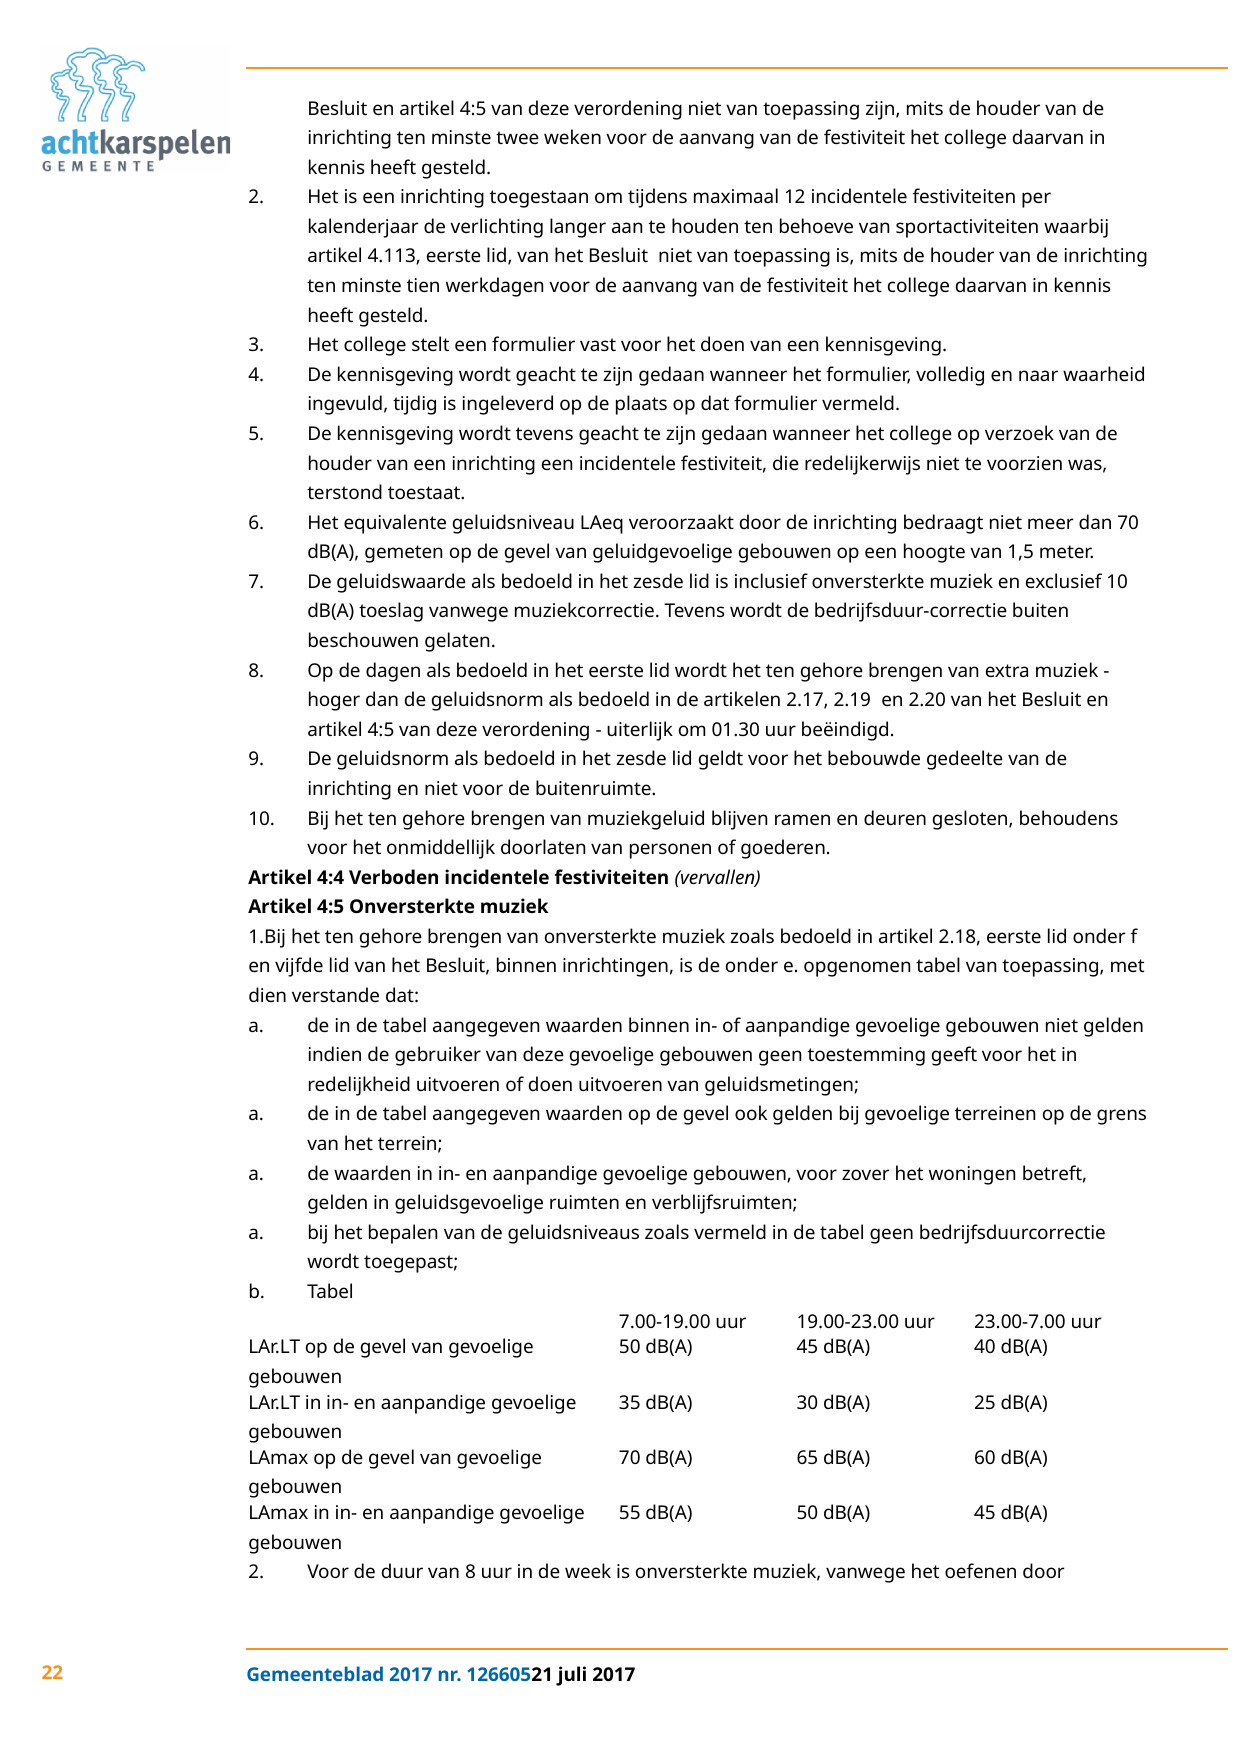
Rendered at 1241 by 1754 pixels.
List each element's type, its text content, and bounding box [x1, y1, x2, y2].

text 1.Bij het ten gehore brengen van onversterkte muziek zoals bedoeld in artikel 2.18, eerste lid onder f en vijfde lid van het Besluit, binnen inrichtingen, is de onder e. opgenomen tabel van toepassing, met dien verstande dat: [248, 923, 1152, 1008]
table_cell 70 dB(A) [619, 1444, 796, 1499]
table_header 23.00-7.00 uur [974, 1308, 1152, 1333]
list de in de tabel aangegeven waarden op de gevel ook gelden bij gevoelige terreinen op de grens van het terrein; [248, 1101, 1152, 1156]
table_cell 25 dB(A) [974, 1389, 1152, 1444]
table_header [248, 1308, 619, 1333]
table_cell 45 dB(A) [796, 1334, 974, 1389]
table_cell LAmax op de gevel van gevoelige gebouwen [248, 1444, 619, 1499]
list de waarden in in- en aanpandige gevoelige gebouwen, voor zover het woningen betreft, gelden in geluidsgevoelige ruimten en verblijfsruimten; [248, 1160, 1152, 1215]
list bij het bepalen van de geluidsniveaus zoals vermeld in de tabel geen bedrijfsduurcorrectie wordt toegepast; [248, 1219, 1152, 1274]
list Besluit en artikel 4:5 van deze verordening niet van toepassing zijn, mits de houder van de inrichting ten minste twee weken voor de aanvang van de festiviteit het college daarvan in kennis heeft gesteld. [248, 95, 1152, 180]
list De geluidsnorm als bedoeld in het zesde lid geldt voor het bebouwde gedeelte van de inrichting en niet voor de buitenruimte. [248, 746, 1152, 801]
table_cell LAmax in in- en aanpandige gevoelige gebouwen [248, 1500, 619, 1555]
table_cell LAr.LT op de gevel van gevoelige gebouwen [248, 1334, 619, 1389]
list Het equivalente geluidsniveau LAeq veroorzaakt door de inrichting bedraagt niet meer dan 70 dB(A), gemeten op de gevel van geluidgevoelige gebouwen op een hoogte van 1,5 meter. [248, 509, 1152, 564]
list De kennisgeving wordt tevens geacht te zijn gedaan wanneer het college op verzoek van de houder van een inrichting een incidentele festiviteit, die redelijkerwijs niet te voorzien was, terstond toestaat. [248, 420, 1152, 505]
list Voor de duur van 8 uur in de week is onversterkte muziek, vanwege het oefenen door [248, 1558, 1152, 1584]
list Het college stelt een formulier vast voor het doen van een kennisgeving. [248, 331, 1152, 357]
list Bij het ten gehore brengen van muziekgeluid blijven ramen en deuren gesloten, behoudens voor het onmiddellijk doorlaten van personen of goederen. [248, 805, 1152, 860]
list Op de dagen als bedoeld in het eerste lid wordt het ten gehore brengen van extra muziek - hoger dan de geluidsnorm als bedoeld in de artikelen 2.17, 2.19 en 2.20 van het Besluit en artikel 4:5 van deze verordening - uiterlijk om 01.30 uur beëindigd. [248, 657, 1152, 742]
list Het is een inrichting toegestaan om tijdens maximaal 12 incidentele festiviteiten per kalenderjaar de verlichting langer aan te houden ten behoeve van sportactiviteiten waarbij artikel 4.113, eerste lid, van het Besluit niet van toepassing is, mits de houder van de inrichting ten minste tien werkdagen voor de aanvang van de festiviteit het college daarvan in kennis heeft gesteld. [248, 183, 1152, 328]
table_cell 40 dB(A) [974, 1334, 1152, 1389]
table_cell 60 dB(A) [974, 1444, 1152, 1499]
picture [41, 47, 231, 172]
table_cell 50 dB(A) [796, 1500, 974, 1555]
table_cell 65 dB(A) [796, 1444, 974, 1499]
table_cell 45 dB(A) [974, 1500, 1152, 1555]
text Artikel 4:4 Verboden incidentele festiviteiten (vervallen) [248, 864, 1152, 890]
table_cell 35 dB(A) [619, 1389, 796, 1444]
text Artikel 4:5 Onversterkte muziek [248, 893, 1152, 919]
table_cell LAr.LT in in- en aanpandige gevoelige gebouwen [248, 1389, 619, 1444]
list de in de tabel aangegeven waarden binnen in- of aanpandige gevoelige gebouwen niet gelden indien de gebruiker van deze gevoelige gebouwen geen toestemming geeft voor het in redelijkheid uitvoeren of doen uitvoeren van geluidsmetingen; [248, 1012, 1152, 1097]
list De kennisgeving wordt geacht te zijn gedaan wanneer het formulier, volledig en naar waarheid ingevuld, tijdig is ingeleverd op de plaats op dat formulier vermeld. [248, 361, 1152, 416]
table_header 19.00-23.00 uur [796, 1308, 974, 1333]
list Tabel [248, 1278, 1152, 1304]
table_cell 55 dB(A) [619, 1500, 796, 1555]
table_header 7.00-19.00 uur [619, 1308, 796, 1333]
table_cell 50 dB(A) [619, 1334, 796, 1389]
table_cell 30 dB(A) [796, 1389, 974, 1444]
list De geluidswaarde als bedoeld in het zesde lid is inclusief onversterkte muziek en exclusief 10 dB(A) toeslag vanwege muziekcorrectie. Tevens wordt de bedrijfsduur-correctie buiten beschouwen gelaten. [248, 568, 1152, 653]
